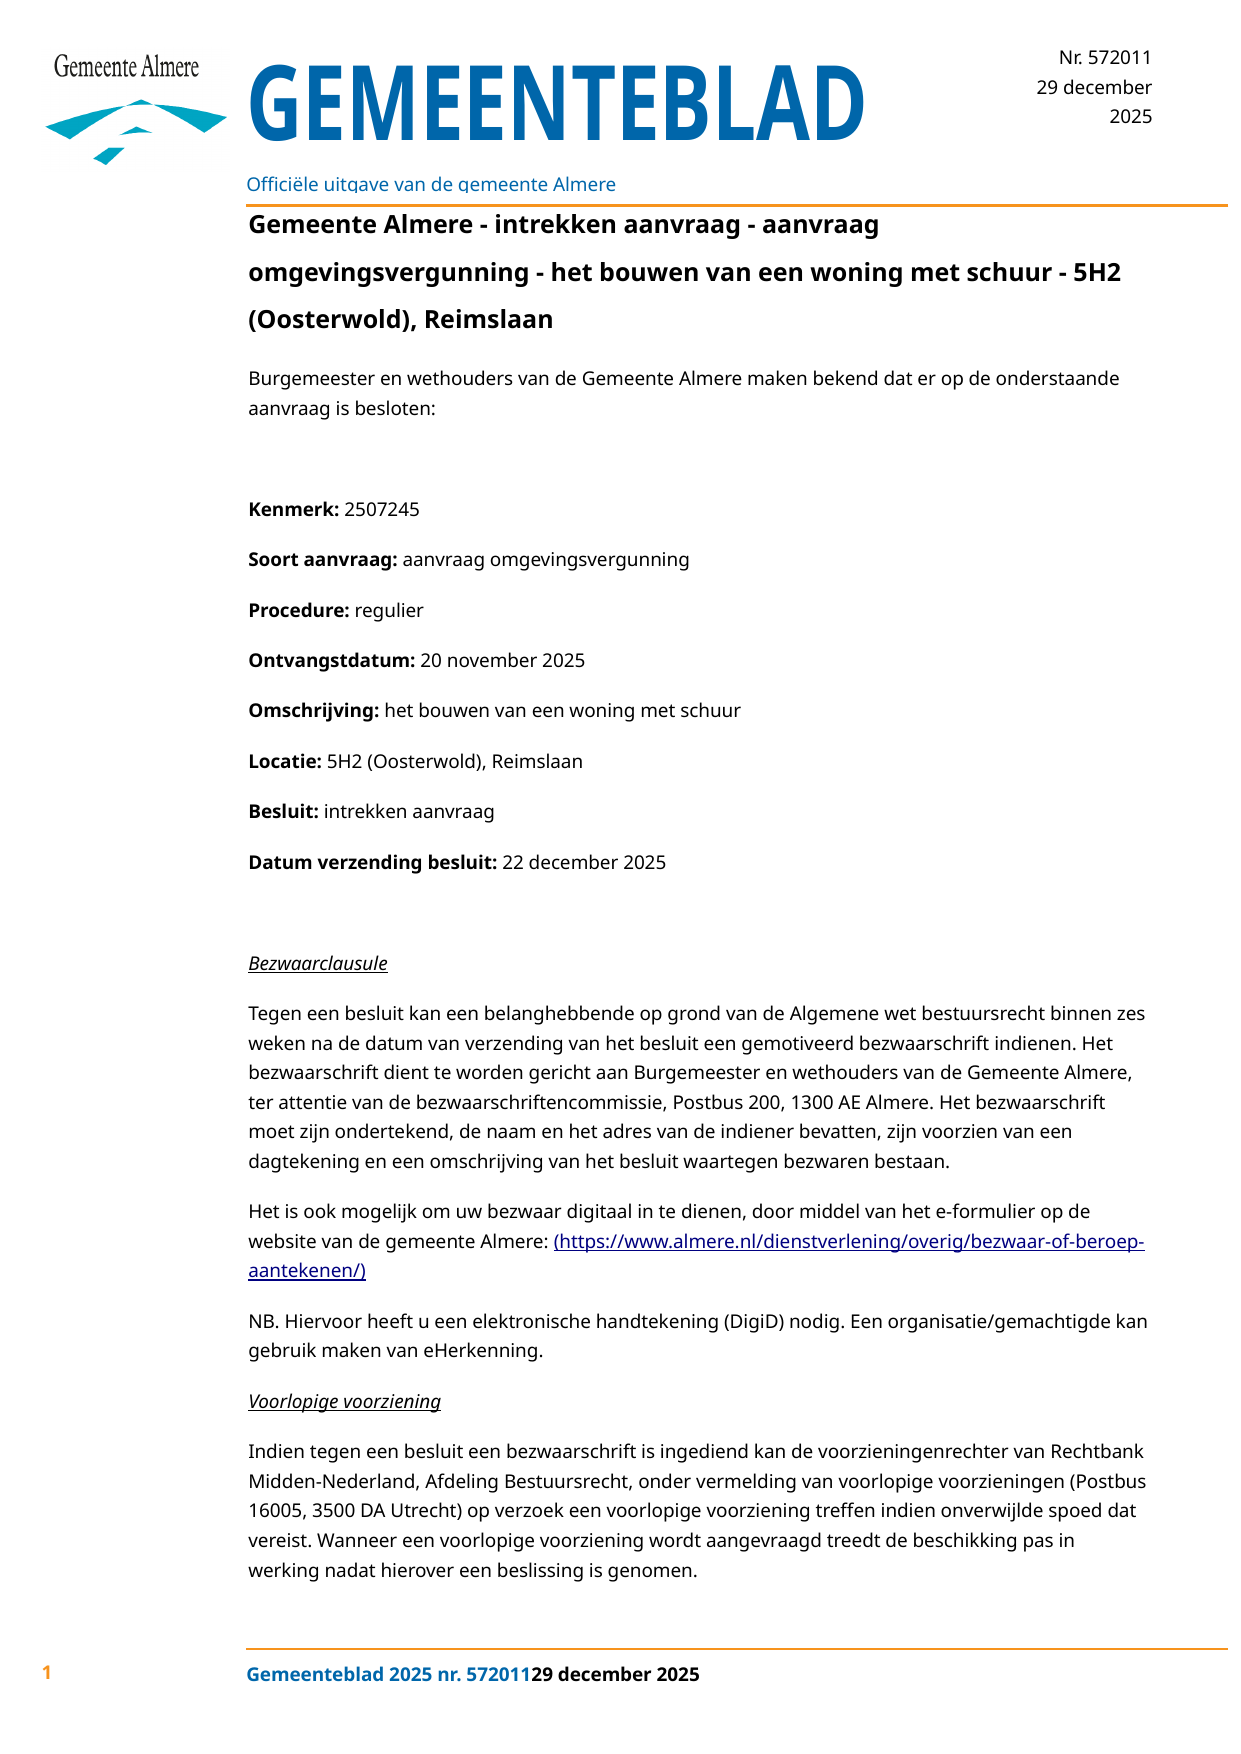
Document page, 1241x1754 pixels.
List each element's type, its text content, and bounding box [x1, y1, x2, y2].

text Voorlopige voorziening [248, 1388, 1152, 1414]
text Gemeente Almere - intrekken aanvraag - aanvraag omgevingsvergunning - het bouwen van een woning met schuur - 5H2 (Oosterwold), Reimslaan [248, 207, 1152, 336]
text Burgemeester en wethouders van de Gemeente Almere maken bekend dat er op de onderstaande aanvraag is besloten: [248, 366, 1152, 421]
text Indien tegen een besluit een bezwaarschrift is ingediend kan de voorzieningenrechter van Rechtbank Midden-Nederland, Afdeling Bestuursrecht, onder vermelding van voorlopige voorzieningen (Postbus 16005, 3500 DA Utrecht) op verzoek een voorlopige voorziening treffen indien onverwijlde spoed dat vereist. Wanneer een voorlopige voorziening wordt aangevraagd treedt de beschikking pas in werking nadat hierover een beslissing is genomen. [248, 1438, 1152, 1582]
text Soort aanvraag: aanvraag omgevingsvergunning [248, 546, 1152, 572]
text Besluit: intrekken aanvraag [248, 798, 1152, 824]
text Bezwaarclausule [248, 950, 1152, 975]
text Ontvangstdatum: 20 november 2025 [248, 647, 1152, 673]
text Procedure: regulier [248, 597, 1152, 622]
text Het is ook mogelijk om uw bezwaar digitaal in te dienen, door middel van het e-formulier op de website van de gemeente Almere: (https://www.almere.nl/dienstverlening/overig/bezwaar-of-beroep-aantekenen/) [248, 1198, 1152, 1283]
text Tegen een besluit kan een belanghebbende op grond van de Algemene wet bestuursrecht binnen zes weken na de datum van verzending van het besluit een gemotiveerd bezwaarschrift indienen. Het bezwaarschrift dient te worden gericht aan Burgemeester en wethouders van de Gemeente Almere, ter attentie van de bezwaarschriftencommissie, Postbus 200, 1300 AE Almere. Het bezwaarschrift moet zijn ondertekend, de naam en het adres van de indiener bevatten, zijn voorzien van een dagtekening en een omschrijving van het besluit waartegen bezwaren bestaan. [248, 1000, 1152, 1174]
picture [41, 47, 231, 172]
text Datum verzending besluit: 22 december 2025 [248, 849, 1152, 874]
text Locatie: 5H2 (Oosterwold), Reimslaan [248, 748, 1152, 774]
text NB. Hiervoor heeft u een elektronische handtekening (DigiD) nodig. Een organisatie/gemachtigde kan gebruik maken van eHerkenning. [248, 1308, 1152, 1363]
text Omschrijving: het bouwen van een woning met schuur [248, 698, 1152, 723]
text Kenmerk: 2507245 [248, 496, 1152, 522]
